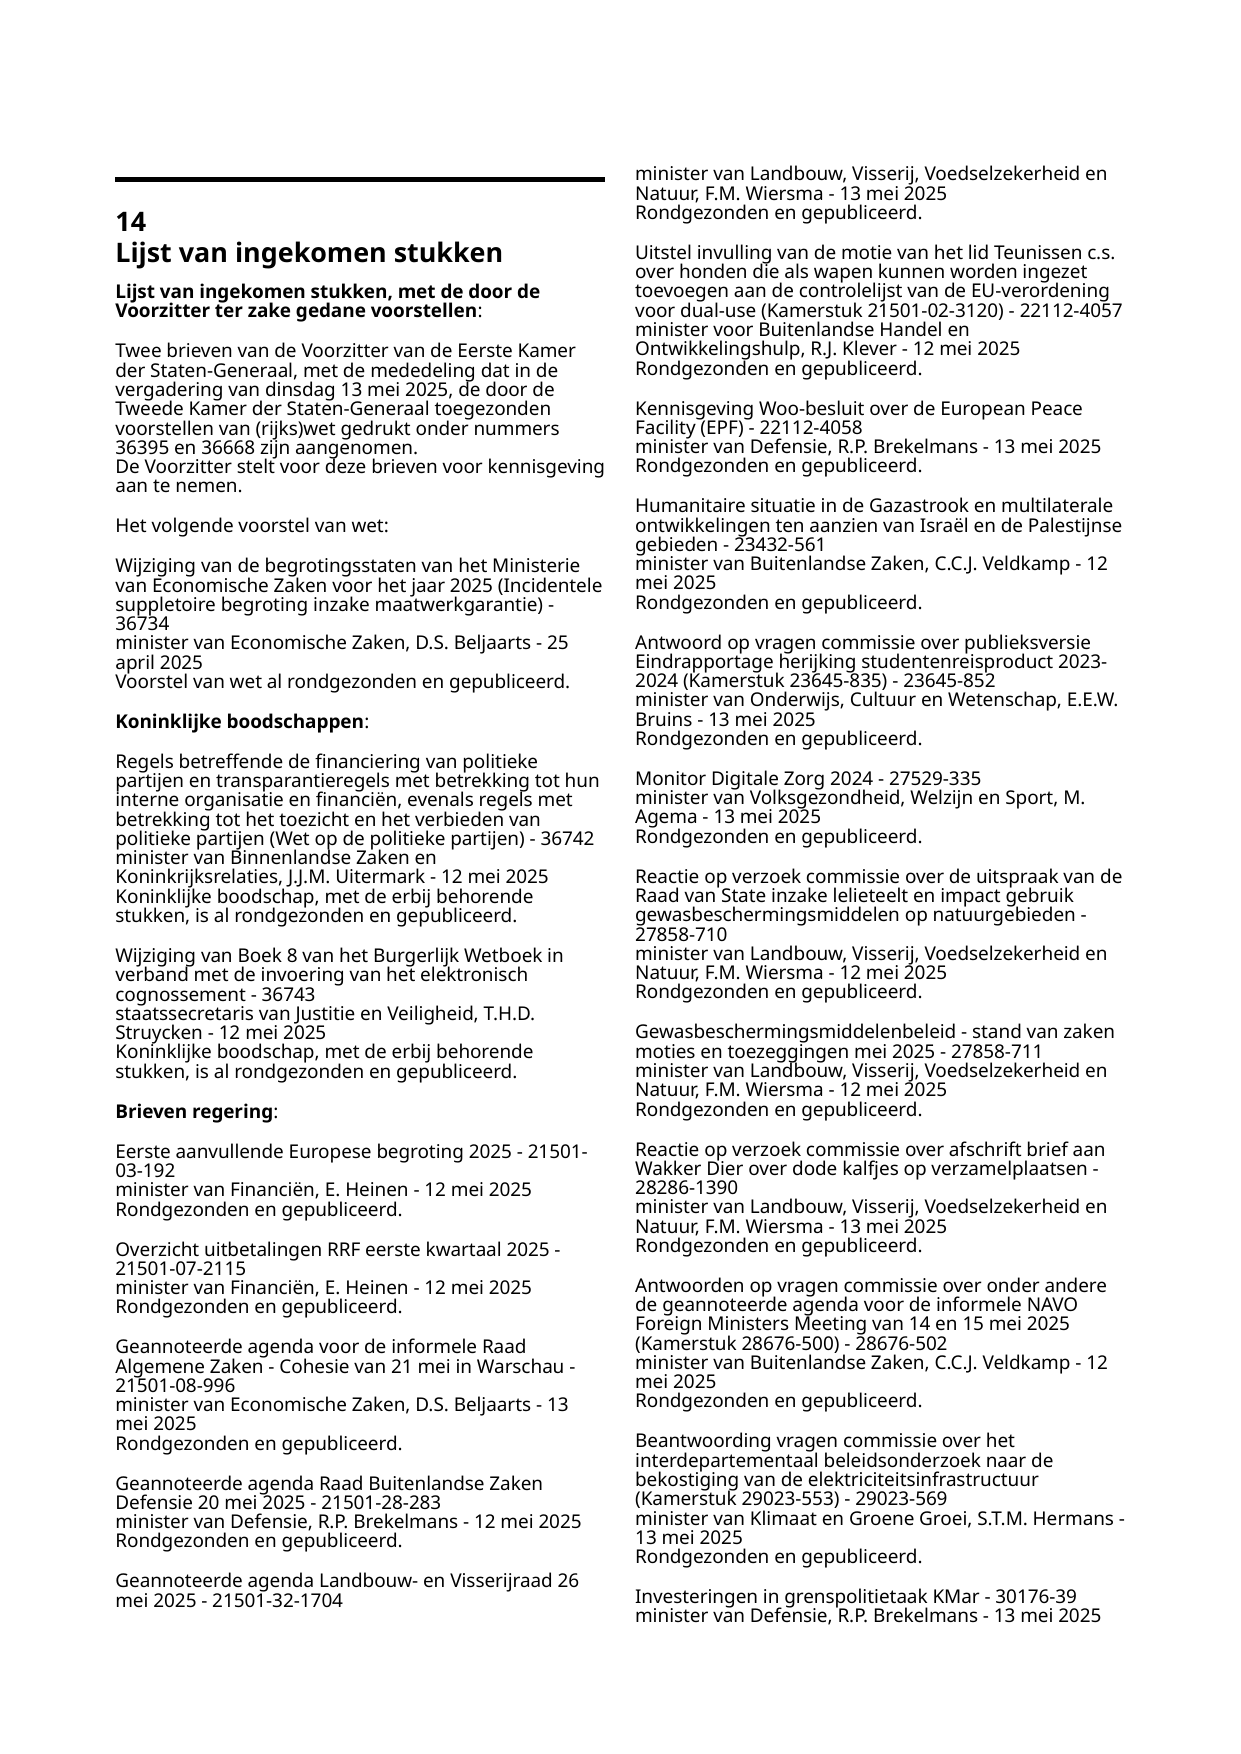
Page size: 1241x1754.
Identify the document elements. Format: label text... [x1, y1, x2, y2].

text Koninklijke boodschap, met de erbij behorende stukken, is al rondgezonden en gepubliceerd. [115, 888, 605, 926]
text Uitstel invulling van de motie van het lid Teunissen c.s. over honden die als wapen kunnen worden ingezet toevoegen aan de controlelijst van de EU-verordening voor dual-use (Kamerstuk 21501-02-3120) - 22112-4057 [635, 244, 1125, 321]
text Rondgezonden en gepubliceerd. [635, 1237, 1125, 1256]
text Overzicht uitbetalingen RRF eerste kwartaal 2025 - 21501-07-2115 [115, 1241, 605, 1279]
text Rondgezonden en gepubliceerd. [635, 1548, 1125, 1567]
text Rondgezonden en gepubliceerd. [635, 730, 1125, 749]
text Rondgezonden en gepubliceerd. [635, 1392, 1125, 1412]
text 14 [115, 203, 605, 239]
text minister van Defensie, R.P. Brekelmans - 12 mei 2025 [115, 1513, 605, 1532]
text Rondgezonden en gepubliceerd. [635, 594, 1125, 613]
text Rondgezonden en gepubliceerd. [635, 204, 1125, 223]
text Humanitaire situatie in de Gazastrook en multilaterale ontwikkelingen ten aanzien van Israël en de Palestijnse gebieden - 23432-561 [635, 497, 1125, 555]
text minister van Economische Zaken, D.S. Beljaarts - 25 april 2025 [115, 634, 605, 673]
text Lijst van ingekomen stukken [115, 239, 605, 283]
text Antwoorden op vragen commissie over onder andere de geannoteerde agenda voor de informele NAVO Foreign Ministers Meeting van 14 en 15 mei 2025 (Kamerstuk 28676-500) - 28676-502 [635, 1277, 1125, 1354]
text staatssecretaris van Justitie en Veiligheid, T.H.D. Struycken - 12 mei 2025 [115, 1005, 605, 1043]
text minister van Volksgezondheid, Welzijn en Sport, M. Agema - 13 mei 2025 [635, 789, 1125, 828]
text Geannoteerde agenda Raad Buitenlandse Zaken Defensie 20 mei 2025 - 21501-28-283 [115, 1475, 605, 1513]
text minister van Buitenlandse Zaken, C.C.J. Veldkamp - 12 mei 2025 [635, 555, 1125, 594]
text Reactie op verzoek commissie over de uitspraak van de Raad van State inzake lelieteelt en impact gebruik gewasbeschermingsmiddelen op natuurgebieden - 27858-710 [635, 868, 1125, 945]
text minister van Binnenlandse Zaken en Koninkrijksrelaties, J.J.M. Uitermark - 12 mei 2025 [115, 849, 605, 888]
text Koninklijke boodschappen: [115, 713, 605, 732]
text Investeringen in grenspolitietaak KMar - 30176-39 [635, 1588, 1125, 1607]
text minister van Buitenlandse Zaken, C.C.J. Veldkamp - 12 mei 2025 [635, 1354, 1125, 1392]
text minister van Landbouw, Visserij, Voedselzekerheid en Natuur, F.M. Wiersma - 12 mei 2025 [635, 1062, 1125, 1101]
text De Voorzitter stelt voor deze brieven voor kennisgeving aan te nemen. [115, 458, 605, 497]
text minister van Landbouw, Visserij, Voedselzekerheid en Natuur, F.M. Wiersma - 13 mei 2025 [635, 165, 1125, 204]
text Regels betreffende de financiering van politieke partijen en transparantieregels met betrekking tot hun interne organisatie en financiën, evenals regels met betrekking tot het toezicht en het verbieden van politieke partijen (Wet op de politieke partijen) - 36742 [115, 753, 605, 849]
text minister van Klimaat en Groene Groei, S.T.M. Hermans - 13 mei 2025 [635, 1509, 1125, 1548]
text minister van Defensie, R.P. Brekelmans - 13 mei 2025 [635, 1607, 1125, 1627]
text Wijziging van Boek 8 van het Burgerlijk Wetboek in verband met de invoering van het elektronisch cognossement - 36743 [115, 947, 605, 1005]
text Eerste aanvullende Europese begroting 2025 - 21501-03-192 [115, 1143, 605, 1181]
text Koninklijke boodschap, met de erbij behorende stukken, is al rondgezonden en gepubliceerd. [115, 1043, 605, 1082]
text Twee brieven van de Voorzitter van de Eerste Kamer der Staten-Generaal, met de mededeling dat in de vergadering van dinsdag 13 mei 2025, de door de Tweede Kamer der Staten-Generaal toegezonden voorstellen van (rijks)wet gedrukt onder nummers 36395 en 36668 zijn aangenomen. [115, 342, 605, 458]
text Brieven regering: [115, 1103, 605, 1122]
text Reactie op verzoek commissie over afschrift brief aan Wakker Dier over dode kalfjes op verzamelplaatsen - 28286-1390 [635, 1141, 1125, 1198]
text minister van Financiën, E. Heinen - 12 mei 2025 [115, 1279, 605, 1298]
text minister voor Buitenlandse Handel en Ontwikkelingshulp, R.J. Klever - 12 mei 2025 [635, 321, 1125, 359]
text Monitor Digitale Zorg 2024 - 27529-335 [635, 770, 1125, 789]
text minister van Landbouw, Visserij, Voedselzekerheid en Natuur, F.M. Wiersma - 13 mei 2025 [635, 1198, 1125, 1237]
text minister van Onderwijs, Cultuur en Wetenschap, E.E.W. Bruins - 13 mei 2025 [635, 691, 1125, 730]
text Rondgezonden en gepubliceerd. [115, 1532, 605, 1552]
text minister van Defensie, R.P. Brekelmans - 13 mei 2025 [635, 438, 1125, 457]
text Wijziging van de begrotingsstaten van het Ministerie van Economische Zaken voor het jaar 2025 (Incidentele suppletoire begroting inzake maatwerkgarantie) - 36734 [115, 557, 605, 634]
text Rondgezonden en gepubliceerd. [635, 1101, 1125, 1120]
text Gewasbeschermingsmiddelenbeleid - stand van zaken moties en toezeggingen mei 2025 - 27858-711 [635, 1023, 1125, 1062]
text Rondgezonden en gepubliceerd. [115, 1298, 605, 1318]
text minister van Economische Zaken, D.S. Beljaarts - 13 mei 2025 [115, 1396, 605, 1435]
text Rondgezonden en gepubliceerd. [635, 828, 1125, 847]
text minister van Financiën, E. Heinen - 12 mei 2025 [115, 1181, 605, 1201]
text minister van Landbouw, Visserij, Voedselzekerheid en Natuur, F.M. Wiersma - 12 mei 2025 [635, 945, 1125, 983]
text Antwoord op vragen commissie over publieksversie Eindrapportage herijking studentenreisproduct 2023-2024 (Kamerstuk 23645-835) - 23645-852 [635, 634, 1125, 691]
text Kennisgeving Woo-besluit over de European Peace Facility (EPF) - 22112-4058 [635, 399, 1125, 438]
text Rondgezonden en gepubliceerd. [635, 359, 1125, 379]
text Geannoteerde agenda voor de informele Raad Algemene Zaken - Cohesie van 21 mei in Warschau - 21501-08-996 [115, 1338, 605, 1396]
text Voorstel van wet al rondgezonden en gepubliceerd. [115, 673, 605, 692]
text Lijst van ingekomen stukken, met de door de Voorzitter ter zake gedane voorstellen: [115, 283, 605, 322]
text Rondgezonden en gepubliceerd. [635, 983, 1125, 1003]
text Het volgende voorstel van wet: [115, 517, 605, 537]
text Geannoteerde agenda Landbouw- en Visserijraad 26 mei 2025 - 21501-32-1704 [115, 1572, 605, 1611]
text Rondgezonden en gepubliceerd. [635, 457, 1125, 477]
text Rondgezonden en gepubliceerd. [115, 1201, 605, 1220]
text Rondgezonden en gepubliceerd. [115, 1435, 605, 1454]
text Beantwoording vragen commissie over het interdepartementaal beleidsonderzoek naar de bekostiging van de elektriciteitsinfrastructuur (Kamerstuk 29023-553) - 29023-569 [635, 1432, 1125, 1509]
